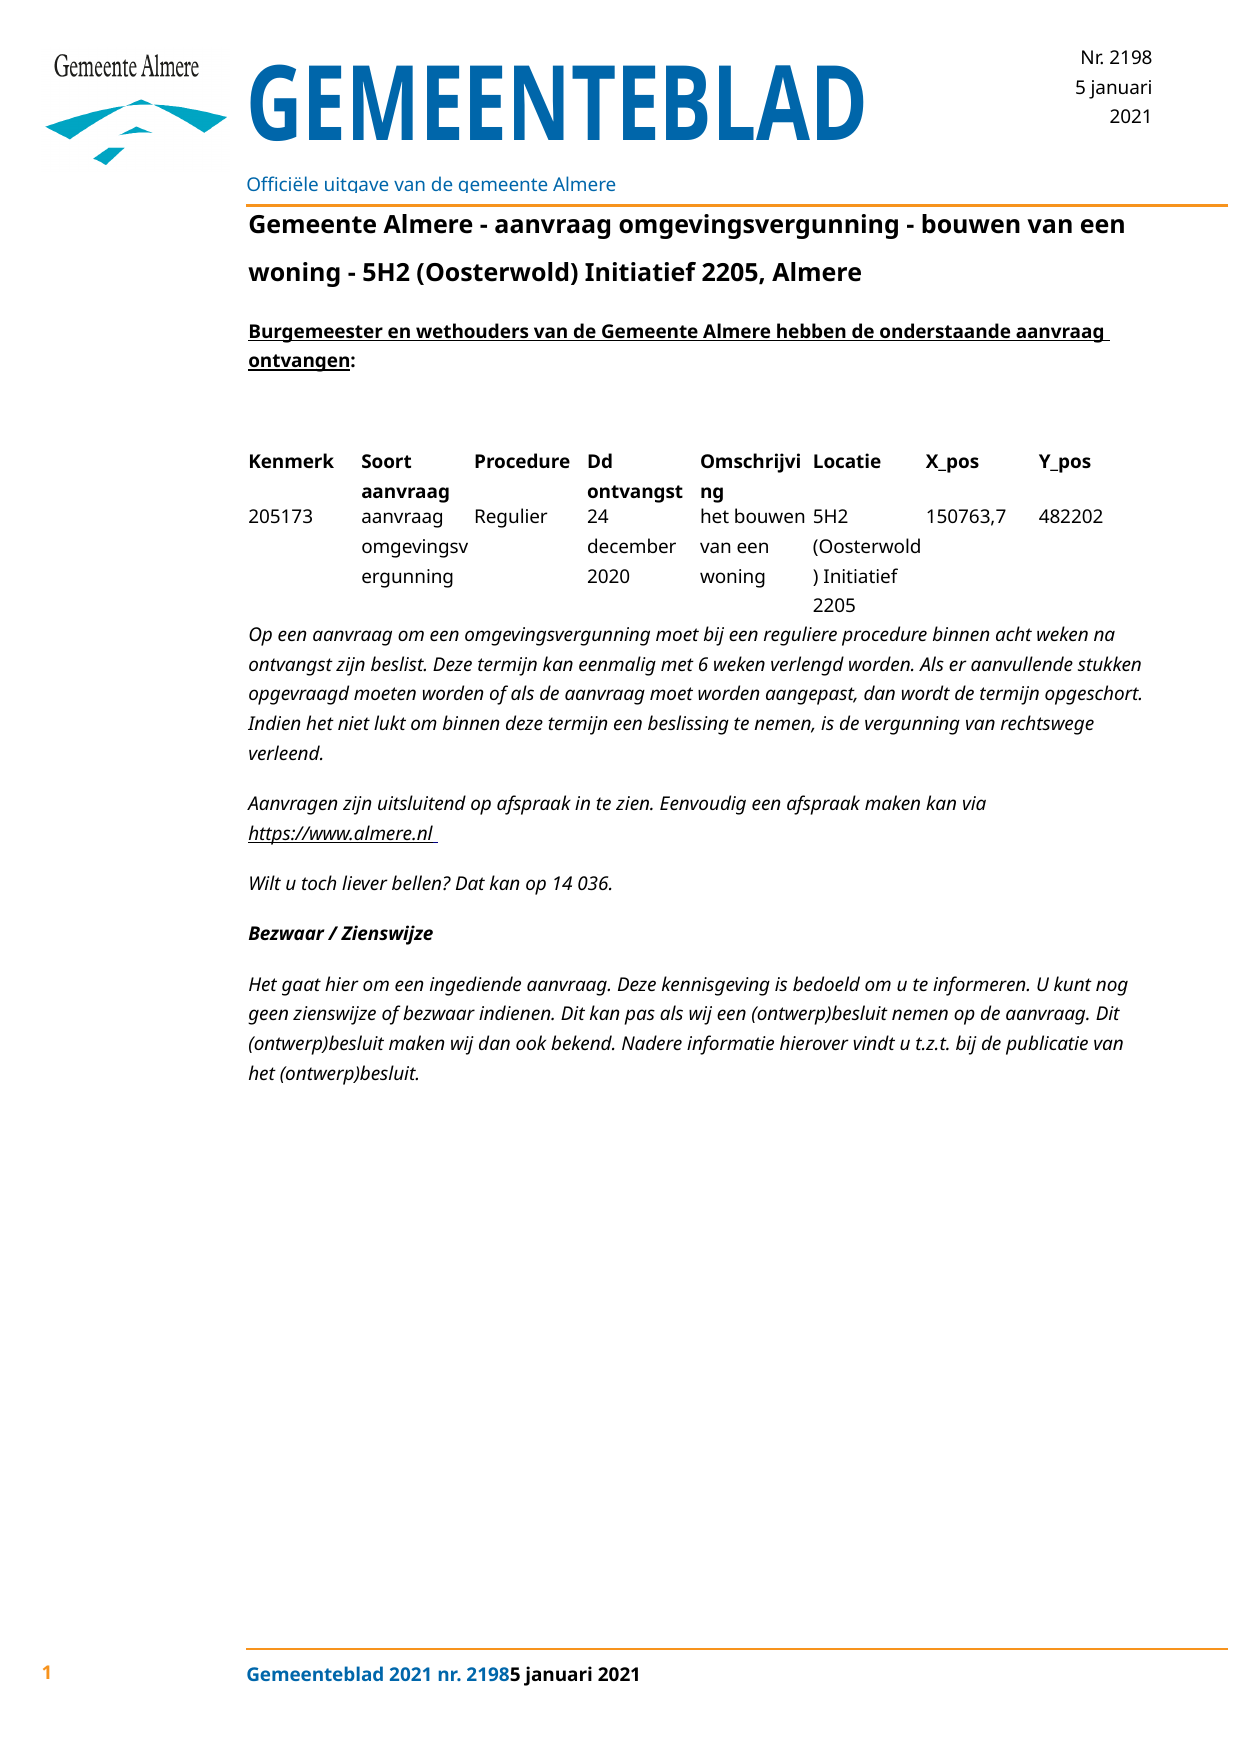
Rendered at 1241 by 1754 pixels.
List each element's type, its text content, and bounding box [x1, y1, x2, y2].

text Wilt u toch liever bellen? Dat kan op 14 036. [248, 870, 1152, 896]
table_header X_pos [926, 449, 1038, 504]
text Burgemeester en wethouders van de Gemeente Almere hebben de onderstaande aanvraag ontvangen: [248, 318, 1152, 373]
table_header Kenmerk [248, 449, 361, 504]
table_cell 5H2 (Oosterwold) Initiatief 2205 [813, 504, 926, 618]
table_cell 205173 [248, 504, 361, 618]
table_header Procedure [474, 449, 587, 504]
table_header Dd ontvangst [587, 449, 700, 504]
text Gemeente Almere - aanvraag omgevingsvergunning - bouwen van een woning - 5H2 (Oosterwold) Initiatief 2205, Almere [248, 207, 1152, 288]
table_header Y_pos [1039, 449, 1152, 504]
table_header Locatie [813, 449, 926, 504]
table_cell Regulier [474, 504, 587, 618]
table_cell 24 december 2020 [587, 504, 700, 618]
picture [41, 47, 231, 172]
table_cell het bouwen van een woning [700, 504, 813, 618]
text Aanvragen zijn uitsluitend op afspraak in te zien. Eenvoudig een afspraak maken kan via https://www.almere.nl [248, 790, 1152, 846]
text Op een aanvraag om een omgevingsvergunning moet bij een reguliere procedure binnen acht weken na ontvangst zijn beslist. Deze termijn kan eenmalig met 6 weken verlengd worden. Als er aanvullende stukken opgevraagd moeten worden of als de aanvraag moet worden aangepast, dan wordt de termijn opgeschort. Indien het niet lukt om binnen deze termijn een beslissing te nemen, is de vergunning van rechtswege verleend. [248, 621, 1152, 766]
table_cell 482202 [1039, 504, 1152, 618]
text Het gaat hier om een ingediende aanvraag. Deze kennisgeving is bedoeld om u te informeren. U kunt nog geen zienswijze of bezwaar indienen. Dit kan pas als wij een (ontwerp)besluit nemen op de aanvraag. Dit (ontwerp)besluit maken wij dan ook bekend. Nadere informatie hierover vindt u t.z.t. bij de publicatie van het (ontwerp)besluit. [248, 971, 1152, 1086]
table_header Soort aanvraag [361, 449, 474, 504]
text Bezwaar / Zienswijze [248, 921, 1152, 946]
table_cell 150763,7 [926, 504, 1038, 618]
table_header Omschrijving [700, 449, 813, 504]
table_cell aanvraag omgevingsvergunning [361, 504, 474, 618]
